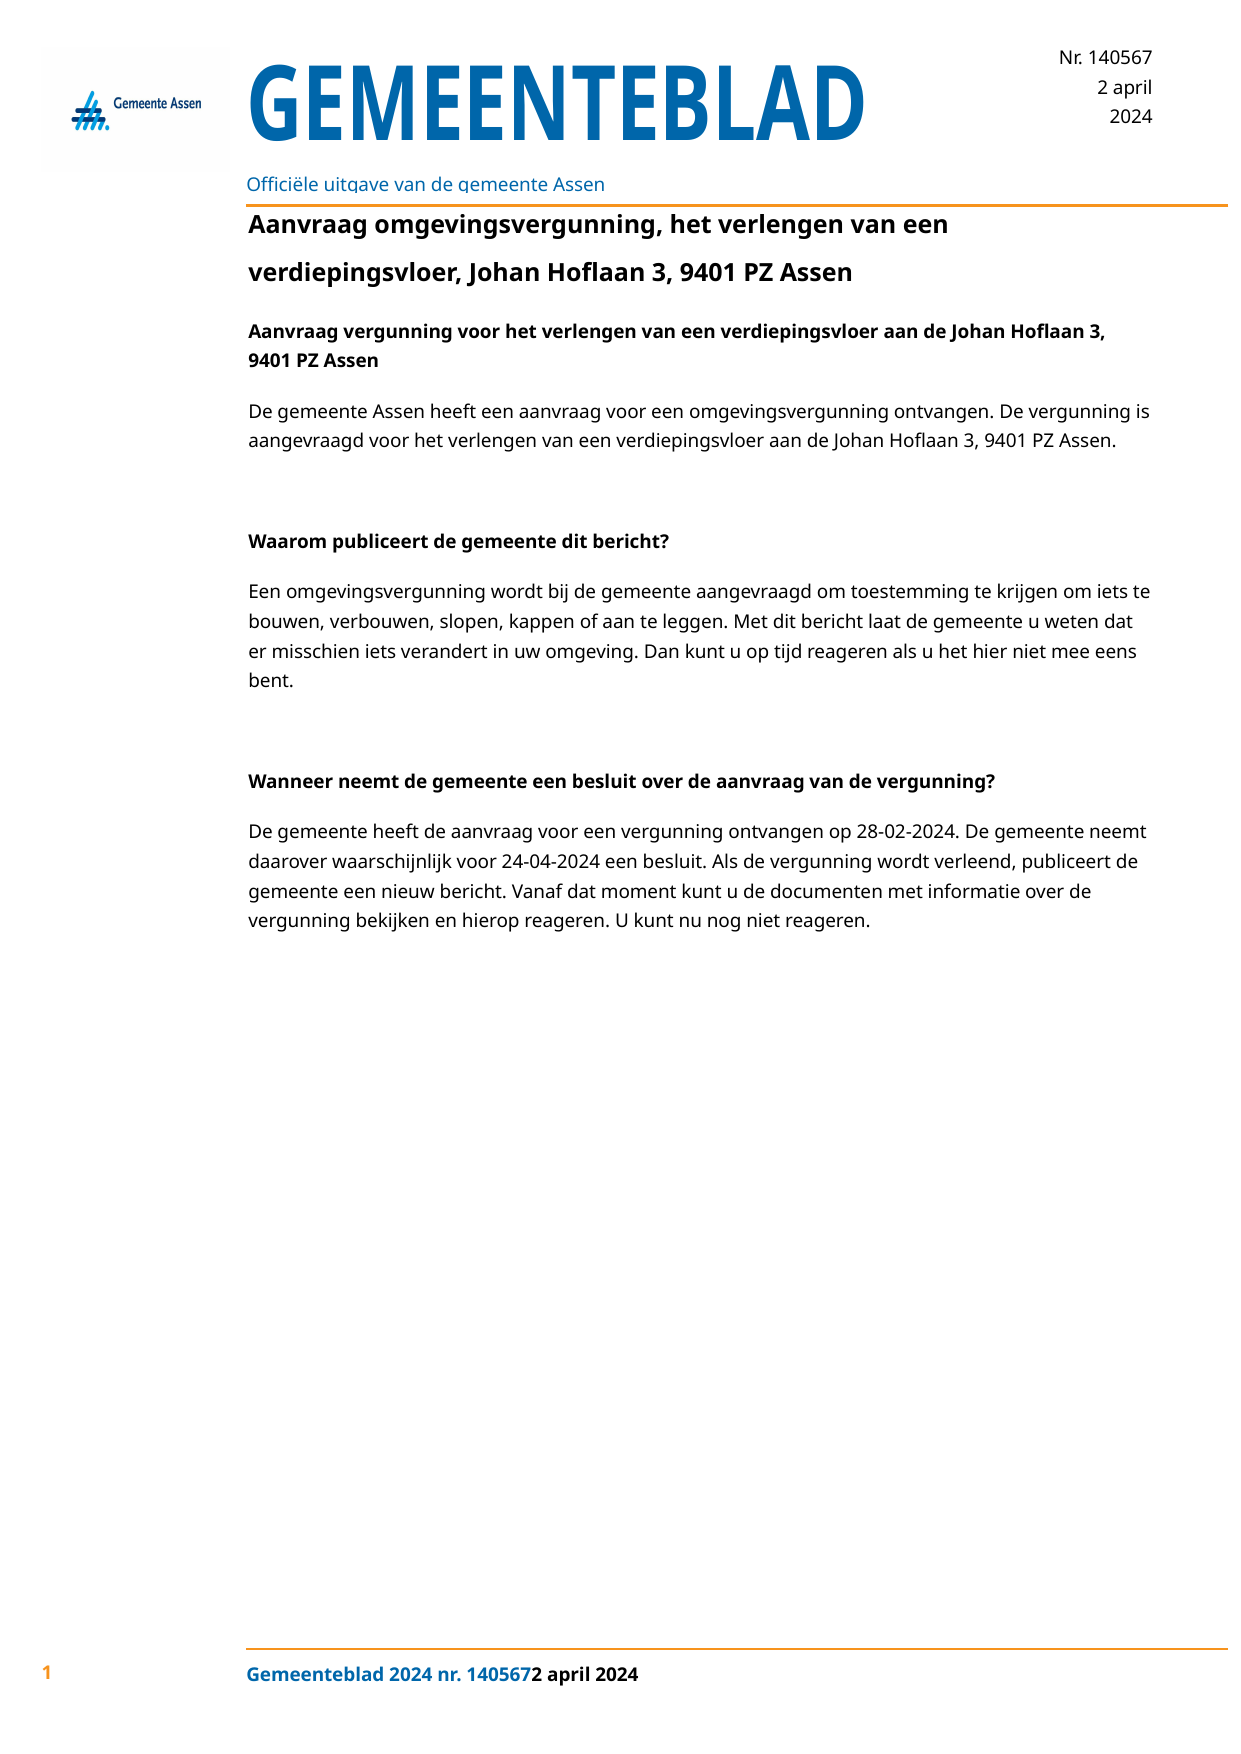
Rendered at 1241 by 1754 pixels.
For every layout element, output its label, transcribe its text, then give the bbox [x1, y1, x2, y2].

text Een omgevingsvergunning wordt bij de gemeente aangevraagd om toestemming te krijgen om iets te bouwen, verbouwen, slopen, kappen of aan te leggen. Met dit bericht laat de gemeente u weten dat er misschien iets verandert in uw omgeving. Dan kunt u op tijd reageren als u het hier niet mee eens bent. [248, 579, 1152, 693]
text De gemeente Assen heeft een aanvraag voor een omgevingsvergunning ontvangen. De vergunning is aangevraagd voor het verlengen van een verdiepingsvloer aan de Johan Hoflaan 3, 9401 PZ Assen. [248, 398, 1152, 453]
text Waarom publiceert de gemeente dit bericht? [248, 528, 1152, 554]
text Aanvraag vergunning voor het verlengen van een verdiepingsvloer aan de Johan Hoflaan 3, 9401 PZ Assen [248, 318, 1152, 373]
text Aanvraag omgevingsvergunning, het verlengen van een verdiepingsvloer, Johan Hoflaan 3, 9401 PZ Assen [248, 207, 1152, 288]
text De gemeente heeft de aanvraag voor een vergunning ontvangen op 28-02-2024. De gemeente neemt daarover waarschijnlijk voor 24-04-2024 een besluit. Als de vergunning wordt verleend, publiceert de gemeente een nieuw bericht. Vanaf dat moment kunt u de documenten met informatie over de vergunning bekijken en hierop reageren. U kunt nu nog niet reageren. [248, 819, 1152, 933]
text Wanneer neemt de gemeente een besluit over de aanvraag van de vergunning? [248, 768, 1152, 794]
picture [41, 47, 231, 172]
